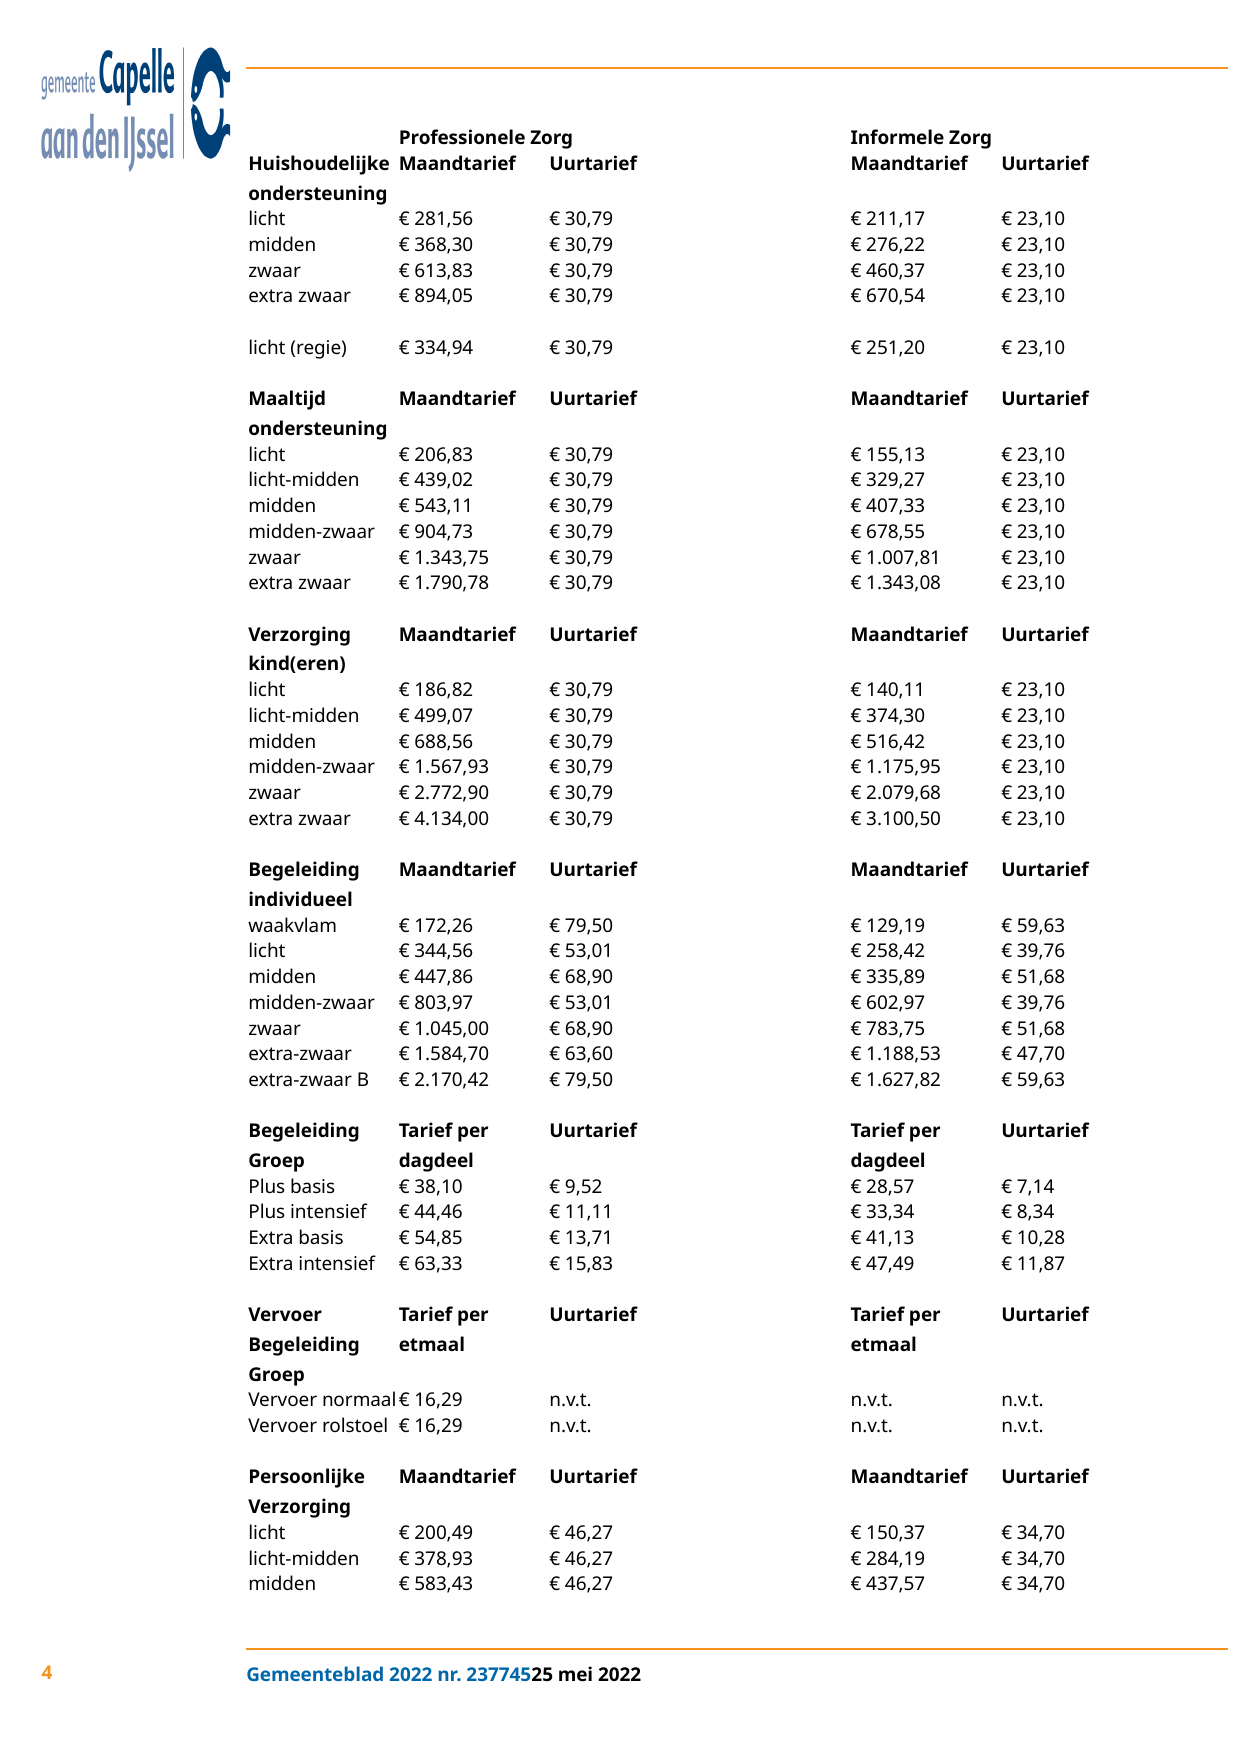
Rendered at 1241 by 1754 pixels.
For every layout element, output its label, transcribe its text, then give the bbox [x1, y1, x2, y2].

table_cell [700, 518, 850, 544]
table_cell midden [248, 493, 398, 518]
table_cell [1001, 1276, 1152, 1302]
table_cell zwaar [248, 544, 398, 569]
table_cell [700, 1276, 850, 1302]
table_cell [700, 963, 850, 989]
table_header [700, 125, 850, 150]
table_cell [700, 938, 850, 963]
table_cell [700, 805, 850, 831]
table_cell [700, 1015, 850, 1040]
table_cell € 678,55 [850, 518, 1001, 544]
table_cell € 23,10 [1001, 702, 1152, 728]
table_cell [248, 1276, 398, 1302]
table_cell € 30,79 [549, 206, 700, 231]
table_cell [700, 1519, 850, 1545]
table_cell € 140,11 [850, 676, 1001, 702]
table_cell € 894,05 [399, 283, 549, 308]
table_cell extra zwaar [248, 805, 398, 831]
table_cell € 30,79 [549, 728, 700, 753]
table_cell [399, 1092, 549, 1118]
table_cell € 34,70 [1001, 1545, 1152, 1570]
table_cell € 30,79 [549, 231, 700, 257]
table_cell € 30,79 [549, 334, 700, 360]
table_cell € 334,94 [399, 334, 549, 360]
table_cell Persoonlijke Verzorging [248, 1464, 398, 1519]
table_cell [248, 360, 398, 386]
table_cell [700, 150, 850, 206]
table_cell € 41,13 [850, 1224, 1001, 1250]
table_cell [1001, 831, 1152, 856]
table_cell € 7,14 [1001, 1173, 1152, 1199]
table_cell Uurtarief [549, 1302, 700, 1386]
table_cell € 30,79 [549, 441, 700, 467]
table_cell € 23,10 [1001, 493, 1152, 518]
table_cell [700, 283, 850, 308]
table_cell [399, 1276, 549, 1302]
table_cell € 15,83 [549, 1250, 700, 1276]
table_cell licht [248, 938, 398, 963]
table_cell € 150,37 [850, 1519, 1001, 1545]
table_cell € 129,19 [850, 912, 1001, 937]
table_cell € 23,10 [1001, 544, 1152, 569]
table_cell € 200,49 [399, 1519, 549, 1545]
table_cell [700, 334, 850, 360]
table_cell € 374,30 [850, 702, 1001, 728]
table_cell € 30,79 [549, 544, 700, 569]
table_cell € 2.079,68 [850, 779, 1001, 805]
table_cell € 23,10 [1001, 570, 1152, 595]
table_cell Tarief per dagdeel [399, 1118, 549, 1173]
table_cell [700, 856, 850, 912]
table_cell midden [248, 963, 398, 989]
table_cell [700, 206, 850, 231]
table_cell [549, 831, 700, 856]
table_cell € 335,89 [850, 963, 1001, 989]
table_cell € 904,73 [399, 518, 549, 544]
table_cell licht-midden [248, 467, 398, 492]
table_cell Verzorging kind(eren) [248, 621, 398, 676]
table_cell € 59,63 [1001, 1066, 1152, 1092]
table_cell midden-zwaar [248, 518, 398, 544]
table_cell Maandtarief [850, 856, 1001, 912]
table_cell € 211,17 [850, 206, 1001, 231]
table_cell € 258,42 [850, 938, 1001, 963]
table_cell Huishoudelijke ondersteuning [248, 150, 398, 206]
table_cell [700, 441, 850, 467]
table_cell [700, 1173, 850, 1199]
table_cell licht [248, 1519, 398, 1545]
table_cell [700, 595, 850, 621]
table_cell € 583,43 [399, 1570, 549, 1596]
table_cell [399, 831, 549, 856]
table_cell € 28,57 [850, 1173, 1001, 1199]
table_cell € 68,90 [549, 1015, 700, 1040]
table_cell Uurtarief [1001, 856, 1152, 912]
table_cell € 39,76 [1001, 938, 1152, 963]
table_cell [700, 676, 850, 702]
table_cell [1001, 1092, 1152, 1118]
table_cell € 63,33 [399, 1250, 549, 1276]
table_cell Vervoer Begeleiding Groep [248, 1302, 398, 1386]
table_cell € 23,10 [1001, 805, 1152, 831]
table_cell € 543,11 [399, 493, 549, 518]
table_cell [1001, 1438, 1152, 1464]
table_cell € 437,57 [850, 1570, 1001, 1596]
table_cell € 460,37 [850, 257, 1001, 283]
table_cell Plus intensief [248, 1199, 398, 1224]
table_cell Uurtarief [549, 150, 700, 206]
table_cell € 46,27 [549, 1570, 700, 1596]
table_cell [850, 309, 1001, 334]
table_cell € 329,27 [850, 467, 1001, 492]
table_cell extra-zwaar [248, 1040, 398, 1066]
table_cell midden [248, 231, 398, 257]
table_cell Uurtarief [549, 386, 700, 441]
table_cell € 613,83 [399, 257, 549, 283]
table_cell € 30,79 [549, 493, 700, 518]
table_cell licht-midden [248, 1545, 398, 1570]
table_cell € 30,79 [549, 754, 700, 779]
table_cell [700, 1570, 850, 1596]
table_cell Begeleiding Groep [248, 1118, 398, 1173]
table_cell € 30,79 [549, 702, 700, 728]
table_cell n.v.t. [549, 1412, 700, 1438]
table_cell [399, 1438, 549, 1464]
table_cell [549, 595, 700, 621]
table_cell [399, 309, 549, 334]
table_cell € 783,75 [850, 1015, 1001, 1040]
table_cell € 439,02 [399, 467, 549, 492]
table_cell n.v.t. [1001, 1412, 1152, 1438]
table_cell € 23,10 [1001, 206, 1152, 231]
table_cell € 602,97 [850, 989, 1001, 1015]
table_cell [700, 231, 850, 257]
table_cell [700, 1545, 850, 1570]
table_cell € 23,10 [1001, 779, 1152, 805]
table_cell Maandtarief [850, 621, 1001, 676]
table_cell € 251,20 [850, 334, 1001, 360]
table_cell Maandtarief [850, 386, 1001, 441]
table_cell € 1.343,08 [850, 570, 1001, 595]
table_cell [248, 831, 398, 856]
table_cell [700, 831, 850, 856]
table_cell licht-midden [248, 702, 398, 728]
table_cell Begeleiding individueel [248, 856, 398, 912]
table_cell midden [248, 728, 398, 753]
table_cell [700, 1224, 850, 1250]
table_cell € 38,10 [399, 1173, 549, 1199]
table_cell € 79,50 [549, 1066, 700, 1092]
table_cell [700, 467, 850, 492]
table_cell € 46,27 [549, 1545, 700, 1570]
table_cell Maandtarief [399, 856, 549, 912]
table_cell € 172,26 [399, 912, 549, 937]
table_cell € 186,82 [399, 676, 549, 702]
table_cell € 39,76 [1001, 989, 1152, 1015]
table_cell Plus basis [248, 1173, 398, 1199]
table_cell € 47,70 [1001, 1040, 1152, 1066]
table_cell [700, 257, 850, 283]
table_cell Uurtarief [1001, 621, 1152, 676]
table_cell € 11,87 [1001, 1250, 1152, 1276]
table_cell € 23,10 [1001, 754, 1152, 779]
table_cell Extra basis [248, 1224, 398, 1250]
table_cell [700, 1438, 850, 1464]
table_cell [700, 702, 850, 728]
table_cell Uurtarief [1001, 386, 1152, 441]
table_cell [850, 360, 1001, 386]
table_cell € 9,52 [549, 1173, 700, 1199]
table_cell € 33,34 [850, 1199, 1001, 1224]
table_cell Uurtarief [549, 1118, 700, 1173]
table_cell € 30,79 [549, 518, 700, 544]
table_cell [248, 309, 398, 334]
table_cell € 407,33 [850, 493, 1001, 518]
table_cell € 11,11 [549, 1199, 700, 1224]
table_cell € 23,10 [1001, 231, 1152, 257]
table_cell € 51,68 [1001, 963, 1152, 989]
table_cell licht [248, 676, 398, 702]
table_cell € 30,79 [549, 283, 700, 308]
table_cell Uurtarief [549, 1464, 700, 1519]
table_cell € 63,60 [549, 1040, 700, 1066]
table_cell € 51,68 [1001, 1015, 1152, 1040]
table_cell Maandtarief [399, 150, 549, 206]
table_cell € 23,10 [1001, 467, 1152, 492]
table_cell € 23,10 [1001, 441, 1152, 467]
table_cell [700, 386, 850, 441]
table_cell € 23,10 [1001, 283, 1152, 308]
picture [41, 47, 231, 172]
table_cell [700, 544, 850, 569]
table_cell [850, 595, 1001, 621]
table_cell € 276,22 [850, 231, 1001, 257]
table_cell n.v.t. [850, 1412, 1001, 1438]
table_cell [700, 1464, 850, 1519]
table_cell € 281,56 [399, 206, 549, 231]
table_cell [1001, 309, 1152, 334]
table_cell € 1.567,93 [399, 754, 549, 779]
table_cell [700, 570, 850, 595]
table_cell € 2.170,42 [399, 1066, 549, 1092]
table_header Professionele Zorg [399, 125, 700, 150]
table_cell € 59,63 [1001, 912, 1152, 937]
table_cell € 30,79 [549, 467, 700, 492]
table_cell [700, 1302, 850, 1386]
table_cell n.v.t. [549, 1386, 700, 1412]
table_cell Vervoer normaal [248, 1386, 398, 1412]
table_cell [700, 1092, 850, 1118]
table_cell [549, 1092, 700, 1118]
table_cell licht (regie) [248, 334, 398, 360]
table_cell [850, 1092, 1001, 1118]
table_cell [700, 1118, 850, 1173]
table_cell € 368,30 [399, 231, 549, 257]
table_cell [700, 1199, 850, 1224]
table_cell € 44,46 [399, 1199, 549, 1224]
table_cell € 284,19 [850, 1545, 1001, 1570]
table_cell [549, 309, 700, 334]
table_cell € 155,13 [850, 441, 1001, 467]
table_cell [549, 1276, 700, 1302]
table_cell € 1.045,00 [399, 1015, 549, 1040]
table_cell € 53,01 [549, 989, 700, 1015]
table_cell [700, 1250, 850, 1276]
table_cell € 47,49 [850, 1250, 1001, 1276]
table_cell € 803,97 [399, 989, 549, 1015]
table_cell Uurtarief [1001, 1118, 1152, 1173]
table_cell [700, 1386, 850, 1412]
table_cell € 1.188,53 [850, 1040, 1001, 1066]
table_cell [549, 1438, 700, 1464]
table_cell € 23,10 [1001, 518, 1152, 544]
table_cell € 34,70 [1001, 1570, 1152, 1596]
table_cell € 344,56 [399, 938, 549, 963]
table_cell Maandtarief [399, 1464, 549, 1519]
table_cell extra zwaar [248, 570, 398, 595]
table_cell licht [248, 441, 398, 467]
table_cell [850, 1438, 1001, 1464]
table_cell Maandtarief [399, 621, 549, 676]
table_cell € 1.343,75 [399, 544, 549, 569]
table_cell € 447,86 [399, 963, 549, 989]
table_cell Uurtarief [549, 856, 700, 912]
table_cell Uurtarief [549, 621, 700, 676]
table_cell € 79,50 [549, 912, 700, 937]
table_cell [399, 595, 549, 621]
table_cell extra zwaar [248, 283, 398, 308]
table_cell [850, 831, 1001, 856]
table_cell [700, 728, 850, 753]
table_cell [248, 595, 398, 621]
table_cell € 16,29 [399, 1412, 549, 1438]
table_cell Maaltijd ondersteuning [248, 386, 398, 441]
table_cell € 516,42 [850, 728, 1001, 753]
table_cell € 3.100,50 [850, 805, 1001, 831]
table_cell € 30,79 [549, 257, 700, 283]
table_cell [248, 1092, 398, 1118]
table_cell € 1.175,95 [850, 754, 1001, 779]
table_cell € 68,90 [549, 963, 700, 989]
table_cell [700, 309, 850, 334]
table_cell midden-zwaar [248, 754, 398, 779]
table_cell Maandtarief [850, 1464, 1001, 1519]
table_cell n.v.t. [1001, 1386, 1152, 1412]
table_cell € 1.007,81 [850, 544, 1001, 569]
table_cell € 30,79 [549, 570, 700, 595]
table_cell extra-zwaar B [248, 1066, 398, 1092]
table_cell [1001, 595, 1152, 621]
table_cell [399, 360, 549, 386]
table_cell € 688,56 [399, 728, 549, 753]
table_cell waakvlam [248, 912, 398, 937]
table_cell € 1.790,78 [399, 570, 549, 595]
table_cell Uurtarief [1001, 1302, 1152, 1386]
table_cell [700, 912, 850, 937]
table_cell [700, 989, 850, 1015]
table_cell € 670,54 [850, 283, 1001, 308]
table_cell € 4.134,00 [399, 805, 549, 831]
table_cell € 30,79 [549, 805, 700, 831]
table_cell Maandtarief [399, 386, 549, 441]
table_cell Extra intensief [248, 1250, 398, 1276]
table_cell Vervoer rolstoel [248, 1412, 398, 1438]
table_cell € 2.772,90 [399, 779, 549, 805]
table_cell licht [248, 206, 398, 231]
table_cell € 206,83 [399, 441, 549, 467]
table_cell € 13,71 [549, 1224, 700, 1250]
table_cell € 8,34 [1001, 1199, 1152, 1224]
table_cell € 16,29 [399, 1386, 549, 1412]
table_cell [700, 754, 850, 779]
table_cell [700, 1040, 850, 1066]
table_cell € 54,85 [399, 1224, 549, 1250]
table_cell zwaar [248, 257, 398, 283]
table_cell Uurtarief [1001, 150, 1152, 206]
table_header [248, 125, 398, 150]
table_cell Tarief per etmaal [850, 1302, 1001, 1386]
table_cell € 30,79 [549, 676, 700, 702]
table_cell € 53,01 [549, 938, 700, 963]
table_cell [1001, 360, 1152, 386]
table_header Informele Zorg [850, 125, 1152, 150]
table_cell Tarief per etmaal [399, 1302, 549, 1386]
table_cell € 1.627,82 [850, 1066, 1001, 1092]
table_cell midden [248, 1570, 398, 1596]
table_cell [700, 621, 850, 676]
table_cell € 34,70 [1001, 1519, 1152, 1545]
table_cell [248, 1438, 398, 1464]
table_cell zwaar [248, 779, 398, 805]
table_cell zwaar [248, 1015, 398, 1040]
table_cell Uurtarief [1001, 1464, 1152, 1519]
table_cell € 23,10 [1001, 257, 1152, 283]
table_cell midden-zwaar [248, 989, 398, 1015]
table_cell € 10,28 [1001, 1224, 1152, 1250]
table_cell € 378,93 [399, 1545, 549, 1570]
table_cell € 23,10 [1001, 676, 1152, 702]
table_cell [700, 360, 850, 386]
table_cell € 23,10 [1001, 334, 1152, 360]
table_cell Tarief per dagdeel [850, 1118, 1001, 1173]
table_cell [549, 360, 700, 386]
table_cell Maandtarief [850, 150, 1001, 206]
table_cell n.v.t. [850, 1386, 1001, 1412]
table_cell € 30,79 [549, 779, 700, 805]
table_cell [850, 1276, 1001, 1302]
table_cell € 23,10 [1001, 728, 1152, 753]
table_cell [700, 1412, 850, 1438]
table_cell [700, 1066, 850, 1092]
table_cell [700, 779, 850, 805]
table_cell € 1.584,70 [399, 1040, 549, 1066]
table_cell € 46,27 [549, 1519, 700, 1545]
table_cell € 499,07 [399, 702, 549, 728]
table_cell [700, 493, 850, 518]
